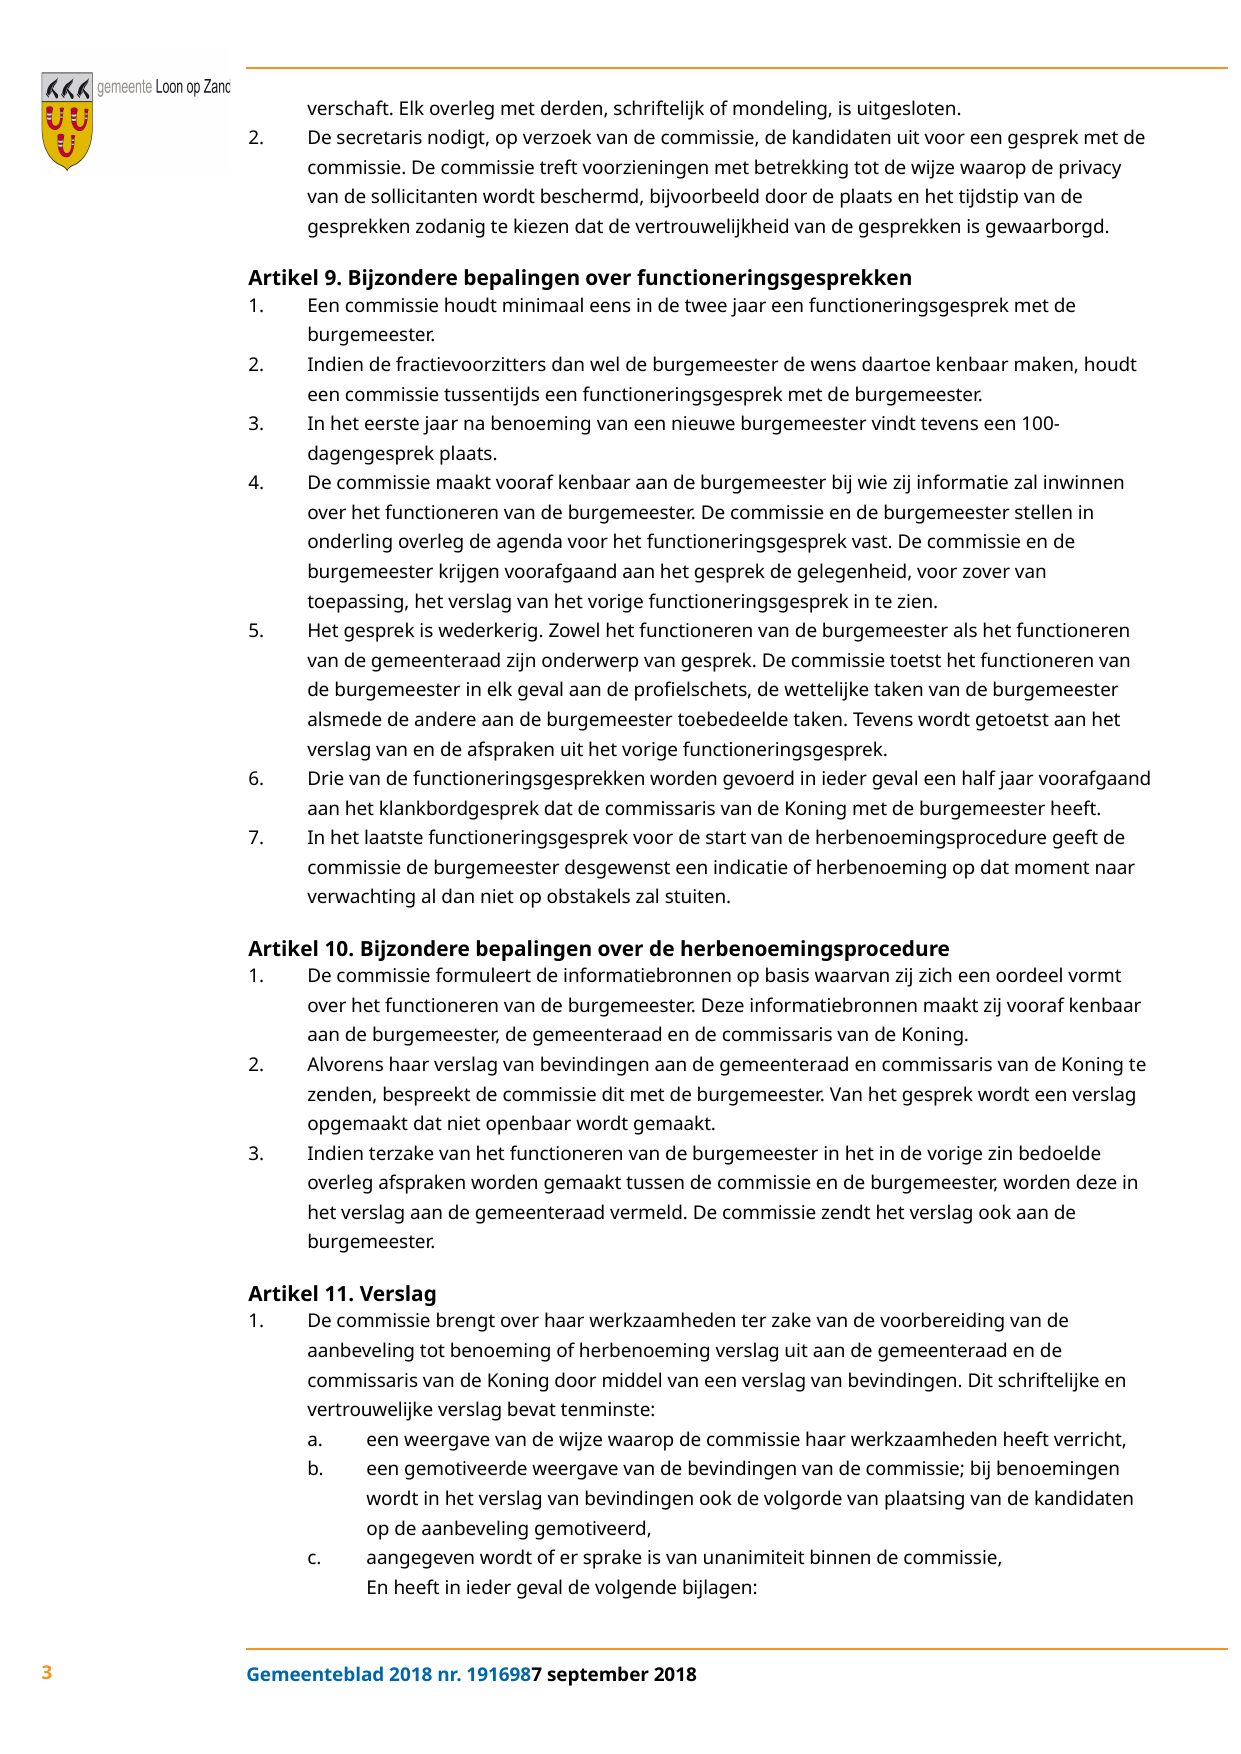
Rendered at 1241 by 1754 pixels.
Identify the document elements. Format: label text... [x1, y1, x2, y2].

text Artikel 9. Bijzondere bepalingen over functioneringsgesprekken [248, 263, 1152, 292]
list een weergave van de wijze waarop de commissie haar werkzaamheden heeft verricht, [307, 1426, 1152, 1452]
list En heeft in ieder geval de volgende bijlagen: [307, 1574, 1152, 1599]
list De secretaris nodigt, op verzoek van de commissie, de kandidaten uit voor een gesprek met de commissie. De commissie treft voorzieningen met betrekking tot de wijze waarop de privacy van de sollicitanten wordt beschermd, bijvoorbeeld door de plaats en het tijdstip van de gesprekken zodanig te kiezen dat de vertrouwelijkheid van de gesprekken is gewaarborgd. [248, 124, 1152, 239]
list aangegeven wordt of er sprake is van unanimiteit binnen de commissie, [307, 1544, 1152, 1570]
list een gemotiveerde weergave van de bevindingen van de commissie; bij benoemingen wordt in het verslag van bevindingen ook de volgorde van plaatsing van de kandidaten op de aanbeveling gemotiveerd, [307, 1456, 1152, 1540]
picture [41, 47, 231, 172]
list De commissie brengt over haar werkzaamheden ter zake van de voorbereiding van de aanbeveling tot benoeming of herbenoeming verslag uit aan de gemeenteraad en de commissaris van de Koning door middel van een verslag van bevindingen. Dit schriftelijke en vertrouwelijke verslag bevat tenminste: [248, 1308, 1152, 1422]
list In het laatste functioneringsgesprek voor de start van de herbenoemingsprocedure geeft de commissie de burgemeester desgewenst een indicatie of herbenoeming op dat moment naar verwachting al dan niet op obstakels zal stuiten. [248, 824, 1152, 909]
list Het gesprek is wederkerig. Zowel het functioneren van de burgemeester als het functioneren van de gemeenteraad zijn onderwerp van gesprek. De commissie toetst het functioneren van de burgemeester in elk geval aan de profielschets, de wettelijke taken van de burgemeester alsmede de andere aan de burgemeester toebedeelde taken. Tevens wordt getoetst aan het verslag van en de afspraken uit het vorige functioneringsgesprek. [248, 617, 1152, 761]
list Indien de fractievoorzitters dan wel de burgemeester de wens daartoe kenbaar maken, houdt een commissie tussentijds een functioneringsgesprek met de burgemeester. [248, 351, 1152, 406]
list Een commissie houdt minimaal eens in de twee jaar een functioneringsgesprek met de burgemeester. [248, 292, 1152, 347]
list De commissie formuleert de informatiebronnen op basis waarvan zij zich een oordeel vormt over het functioneren van de burgemeester. Deze informatiebronnen maakt zij vooraf kenbaar aan de burgemeester, de gemeenteraad en de commissaris van de Koning. [248, 962, 1152, 1047]
text Artikel 11. Verslag [248, 1279, 1152, 1308]
list Indien terzake van het functioneren van de burgemeester in het in de vorige zin bedoelde overleg afspraken worden gemaakt tussen de commissie en de burgemeester, worden deze in het verslag aan de gemeenteraad vermeld. De commissie zendt het verslag ook aan de burgemeester. [248, 1140, 1152, 1254]
list Drie van de functioneringsgesprekken worden gevoerd in ieder geval een half jaar voorafgaand aan het klankbordgesprek dat de commissaris van de Koning met de burgemeester heeft. [248, 765, 1152, 821]
list De commissie maakt vooraf kenbaar aan de burgemeester bij wie zij informatie zal inwinnen over het functioneren van de burgemeester. De commissie en de burgemeester stellen in onderling overleg de agenda voor het functioneringsgesprek vast. De commissie en de burgemeester krijgen voorafgaand aan het gesprek de gelegenheid, voor zover van toepassing, het verslag van het vorige functioneringsgesprek in te zien. [248, 469, 1152, 613]
list In het eerste jaar na benoeming van een nieuwe burgemeester vindt tevens een 100-dagengesprek plaats. [248, 410, 1152, 466]
text Artikel 10. Bijzondere bepalingen over de herbenoemingsprocedure [248, 934, 1152, 962]
list verschaft. Elk overleg met derden, schriftelijk of mondeling, is uitgesloten. [248, 95, 1152, 121]
list Alvorens haar verslag van bevindingen aan de gemeenteraad en commissaris van de Koning te zenden, bespreekt de commissie dit met de burgemeester. Van het gesprek wordt een verslag opgemaakt dat niet openbaar wordt gemaakt. [248, 1051, 1152, 1136]
